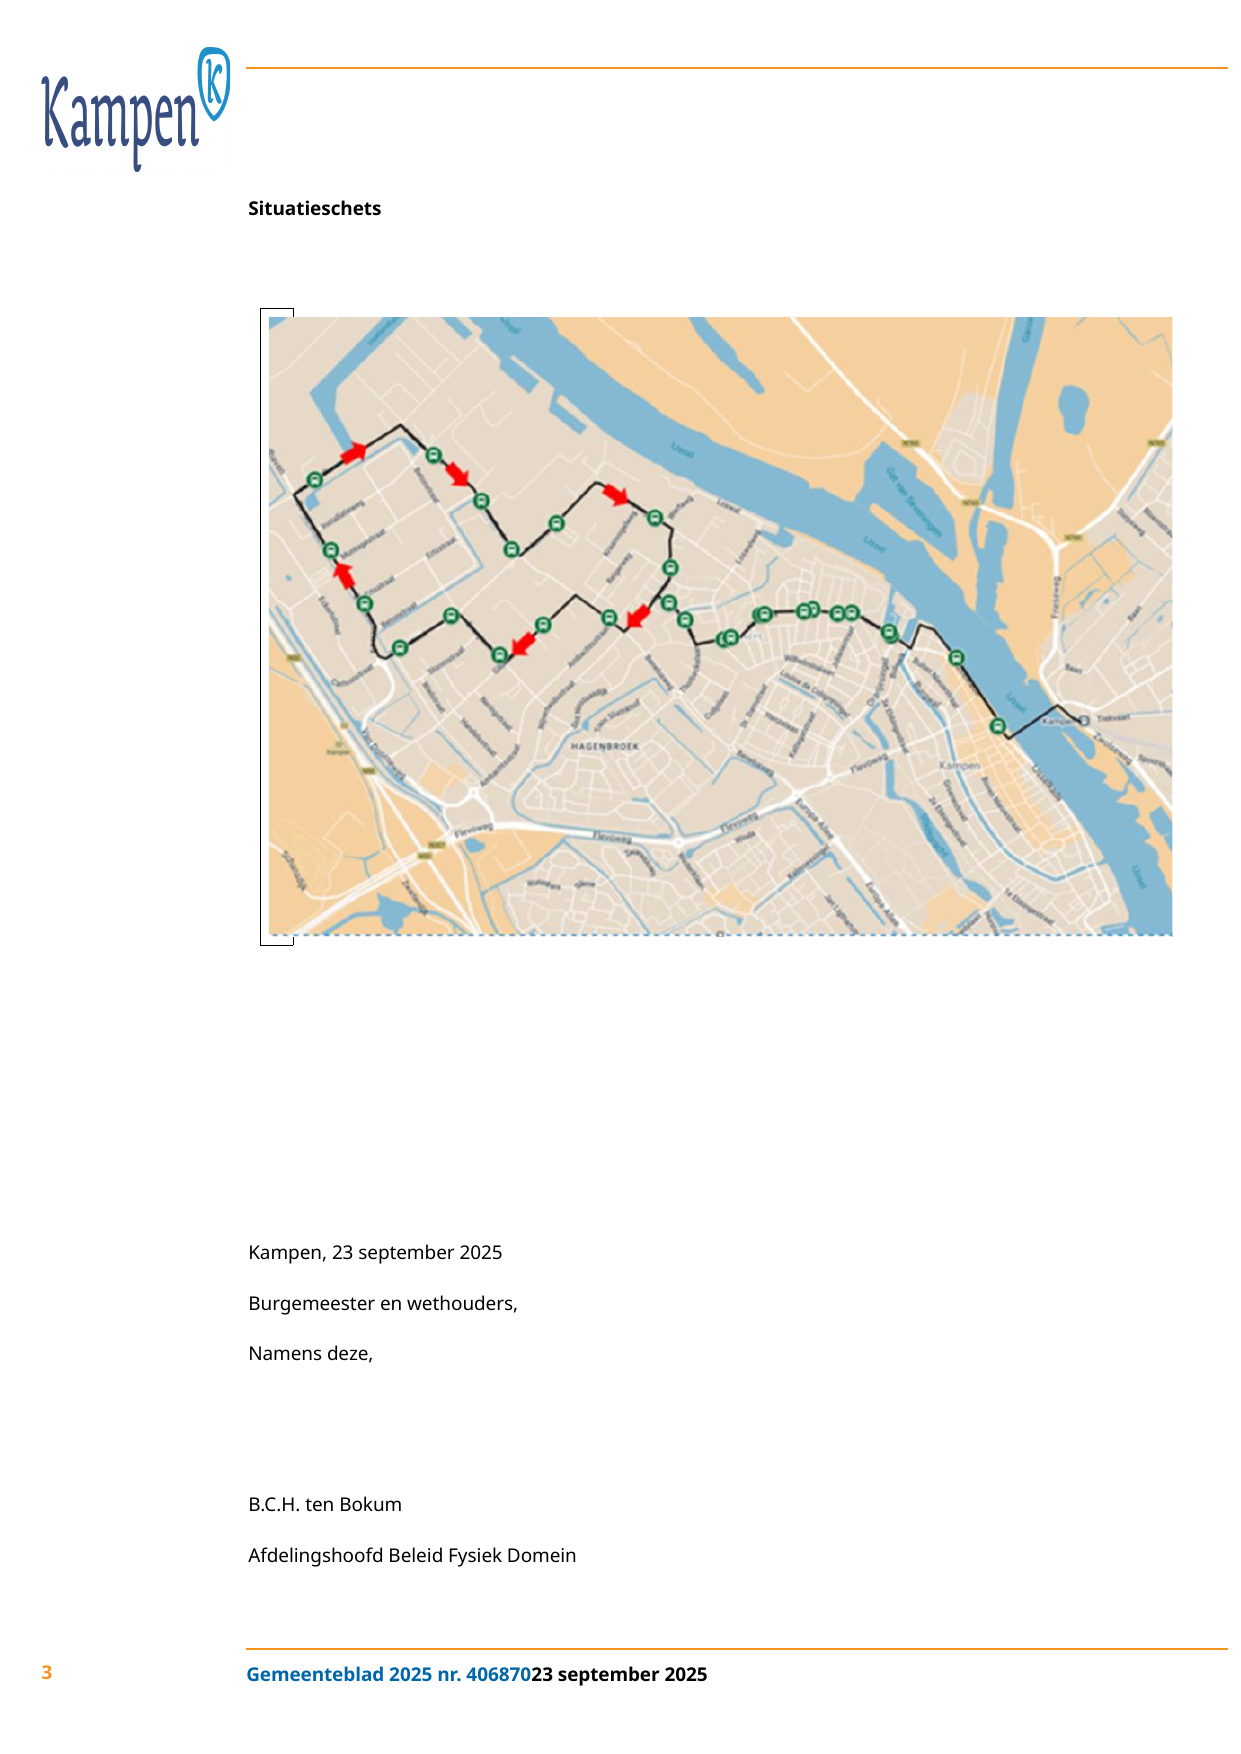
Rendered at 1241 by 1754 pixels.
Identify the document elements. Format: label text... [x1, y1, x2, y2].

text Kampen, 23 september 2025 [248, 1239, 1152, 1265]
text B.C.H. ten Bokum [248, 1491, 1152, 1517]
text Situatieschets [248, 196, 1152, 221]
text Burgemeester en wethouders, [248, 1290, 1152, 1316]
text Afdelingshoofd Beleid Fysiek Domein [248, 1542, 1152, 1568]
picture [268, 317, 1173, 937]
picture [41, 47, 231, 172]
text Namens deze, [248, 1340, 1152, 1366]
